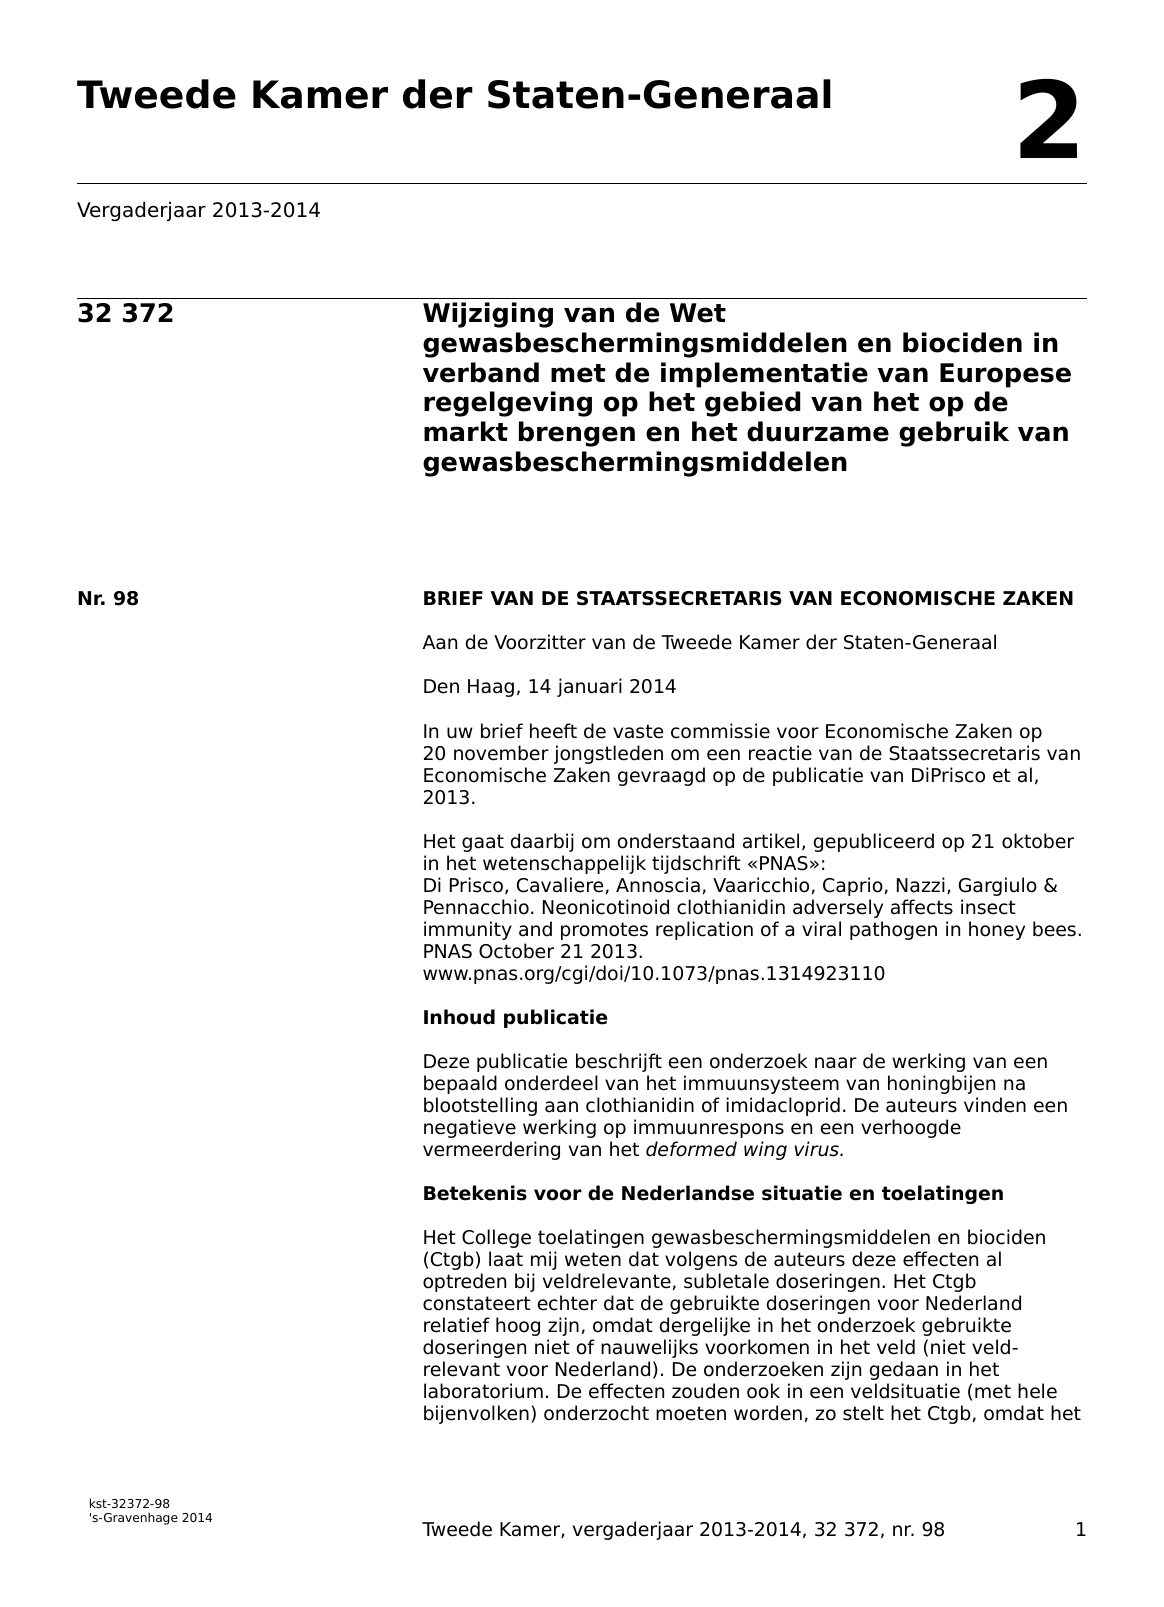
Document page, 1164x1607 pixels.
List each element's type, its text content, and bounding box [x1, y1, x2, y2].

text In uw brief heeft de vaste commissie voor Economische Zaken op 20 november jongstleden om een reactie van de Staatssecretaris van Economische Zaken gevraagd op de publicatie van DiPrisco et al, 2013. [422, 721, 1087, 808]
text 's-Gravenhage 2014 [88, 1511, 323, 1525]
text Het gaat daarbij om onderstaand artikel, gepubliceerd op 21 oktober in het wetenschappelijk tijdschrift «PNAS»: [422, 831, 1087, 875]
text Het College toelatingen gewasbeschermingsmiddelen en biociden (Ctgb) laat mij weten dat volgens de auteurs deze effecten al optreden bij veldrelevante, subletale doseringen. Het Ctgb constateert echter dat de gebruikte doseringen voor Nederland relatief hoog zijn, omdat dergelijke in het onderzoek gebruikte doseringen niet of nauwelijks voorkomen in het veld (niet veld-relevant voor Nederland). De onderzoeken zijn gedaan in het laboratorium. De effecten zouden ook in een veldsituatie (met hele bijenvolken) onderzocht moeten worden, zo stelt het Ctgb, omdat het [422, 1227, 1087, 1425]
text Deze publicatie beschrijft een onderzoek naar de werking van een bepaald onderdeel van het immuunsysteem van honingbijen na blootstelling aan clothianidin of imidacloprid. De auteurs vinden een negatieve werking op immuunrespons en een verhoogde vermeerdering van het deformed wing virus. [422, 1051, 1087, 1161]
subtitle Nr. 98 BRIEF VAN DE STAATSSECRETARIS VAN ECONOMISCHE ZAKEN [77, 588, 1087, 610]
text Aan de Voorzitter van de Tweede Kamer der Staten-Generaal [422, 632, 1087, 654]
subtitle Betekenis voor de Nederlandse situatie en toelatingen [422, 1183, 1087, 1205]
subtitle Inhoud publicatie [422, 1007, 1087, 1029]
text Den Haag, 14 januari 2014 [422, 676, 1087, 698]
text Di Prisco, Cavaliere, Annoscia, Vaaricchio, Caprio, Nazzi, Gargiulo & Pennacchio. Neonicotinoid clothianidin adversely affects insect immunity and promotes replication of a viral pathogen in honey bees. [422, 875, 1087, 941]
table_header 2 [886, 59, 1087, 183]
table_cell Vergaderjaar 2013-2014 [77, 184, 1087, 298]
subtitle 32 372 Wijziging van de Wet gewasbeschermingsmiddelen en biociden in verband met de implementatie van Europese regelgeving op het gebied van het op de markt brengen en het duurzame gebruik van gewasbeschermingsmiddelen [77, 299, 1087, 477]
text PNAS October 21 2013. www.pnas.org/cgi/doi/10.1073/pnas.1314923110 [422, 941, 1087, 984]
text kst-32372-98 [88, 1497, 323, 1511]
table_header Tweede Kamer der Staten-Generaal [77, 59, 886, 183]
